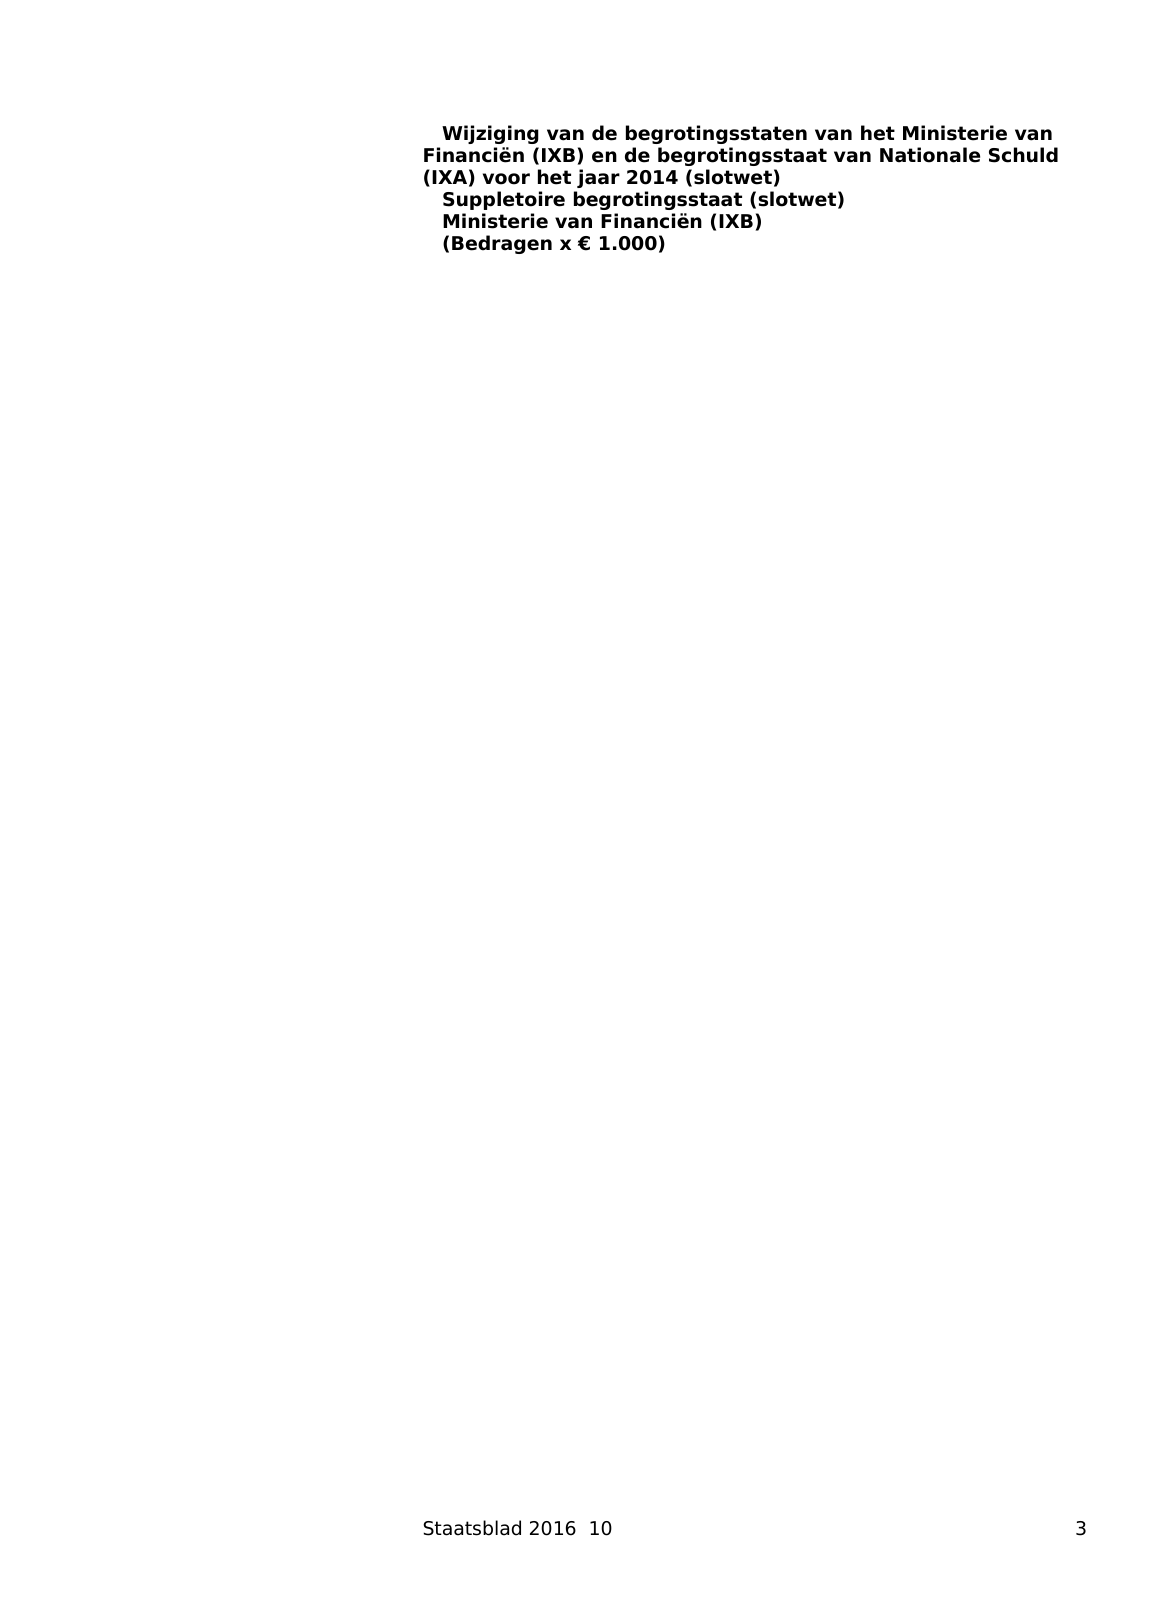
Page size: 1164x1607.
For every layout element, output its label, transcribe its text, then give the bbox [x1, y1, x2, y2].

text Suppletoire begrotingsstaat (slotwet) [422, 188, 1087, 211]
text (Bedragen x € 1.000) [422, 232, 1087, 254]
text Ministerie van Financiën (IXB) [422, 211, 1087, 232]
text Wijziging van de begrotingsstaten van het Ministerie van Financiën (IXB) en de begrotingsstaat van Nationale Schuld (IXA) voor het jaar 2014 (slotwet) [422, 123, 1087, 188]
